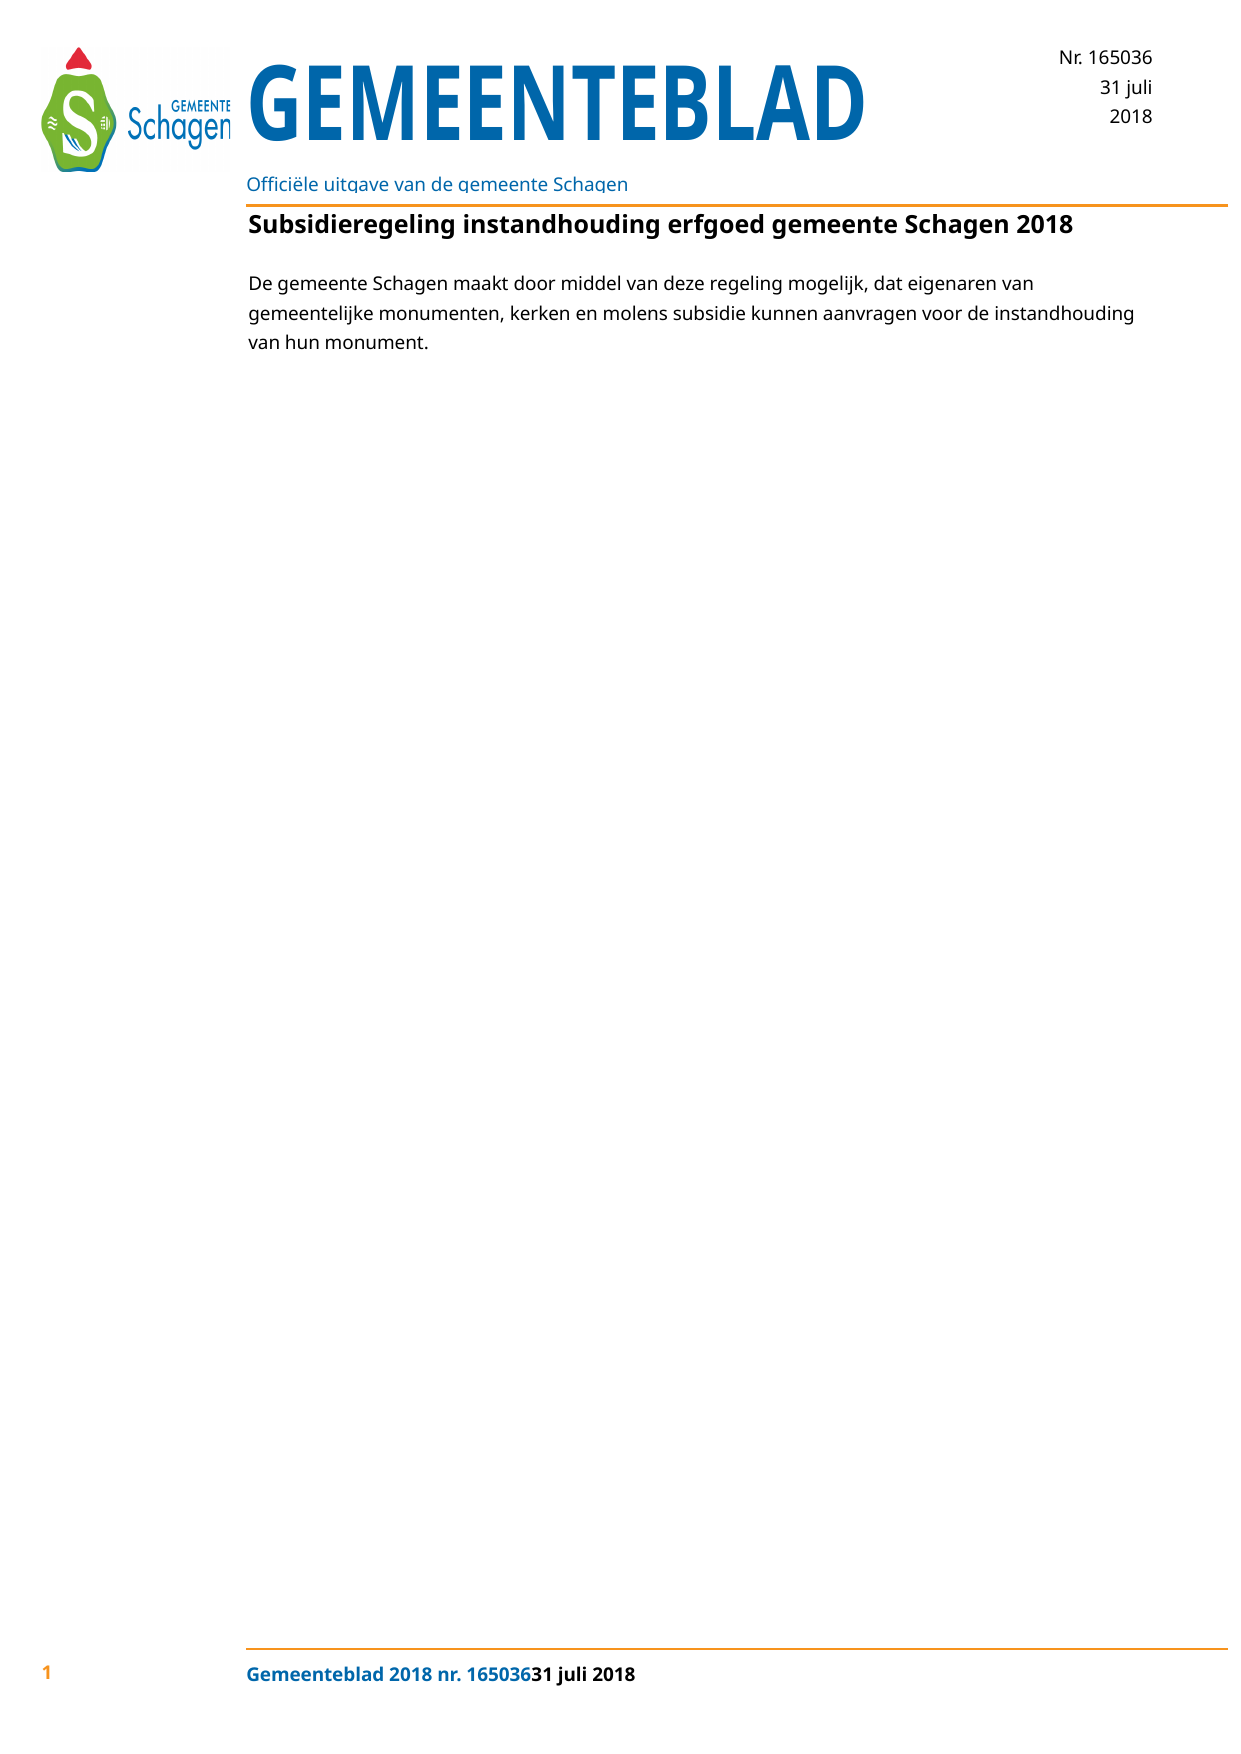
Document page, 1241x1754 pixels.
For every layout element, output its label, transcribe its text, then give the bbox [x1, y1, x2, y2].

text De gemeente Schagen maakt door middel van deze regeling mogelijk, dat eigenaren van gemeentelijke monumenten, kerken en molens subsidie kunnen aanvragen voor de instandhouding van hun monument. [248, 270, 1152, 355]
text Subsidieregeling instandhouding erfgoed gemeente Schagen 2018 [248, 207, 1152, 241]
picture [41, 47, 231, 172]
